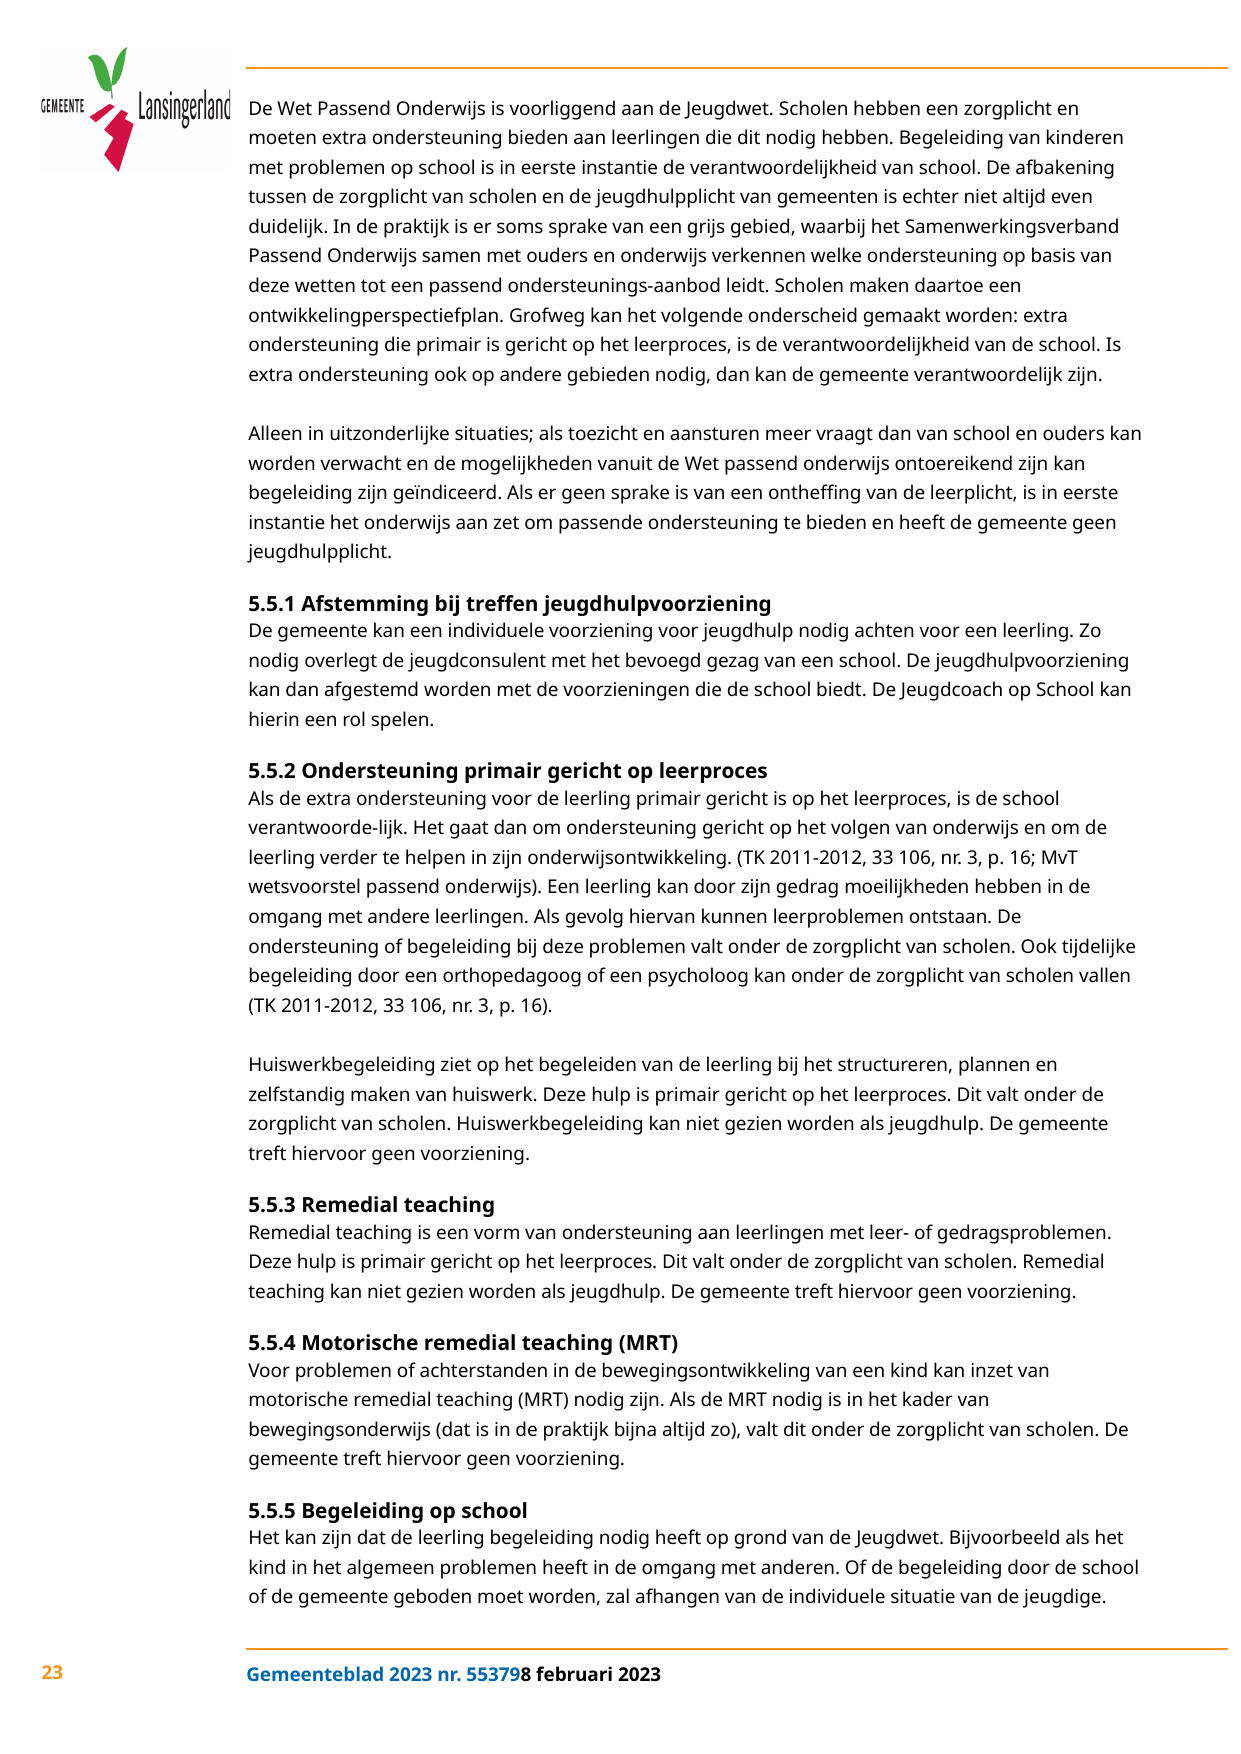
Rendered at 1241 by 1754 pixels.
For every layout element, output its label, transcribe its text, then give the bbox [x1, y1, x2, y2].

text Remedial teaching is een vorm van ondersteuning aan leerlingen met leer- of gedragsproblemen. Deze hulp is primair gericht op het leerproces. Dit valt onder de zorgplicht van scholen. Remedial teaching kan niet gezien worden als jeugdhulp. De gemeente treft hiervoor geen voorziening. [248, 1219, 1152, 1304]
text Voor problemen of achterstanden in de bewegingsontwikkeling van een kind kan inzet van motorische remedial teaching (MRT) nodig zijn. Als de MRT nodig is in het kader van bewegingsonderwijs (dat is in de praktijk bijna altijd zo), valt dit onder de zorgplicht van scholen. De gemeente treft hiervoor geen voorziening. [248, 1357, 1152, 1471]
text 5.5.4 Motorische remedial teaching (MRT) [248, 1328, 1152, 1357]
picture [41, 47, 231, 172]
text 5.5.3 Remedial teaching [248, 1190, 1152, 1219]
text 5.5.2 Ondersteuning primair gericht op leerproces [248, 757, 1152, 785]
text De Wet Passend Onderwijs is voorliggend aan de Jeugdwet. Scholen hebben een zorgplicht en moeten extra ondersteuning bieden aan leerlingen die dit nodig hebben. Begeleiding van kinderen met problemen op school is in eerste instantie de verantwoordelijkheid van school. De afbakening tussen de zorgplicht van scholen en de jeugdhulpplicht van gemeenten is echter niet altijd even duidelijk. In de praktijk is er soms sprake van een grijs gebied, waarbij het Samenwerkingsverband Passend Onderwijs samen met ouders en onderwijs verkennen welke ondersteuning op basis van deze wetten tot een passend ondersteunings-aanbod leidt. Scholen maken daartoe een ontwikkelingperspectiefplan. Grofweg kan het volgende onderscheid gemaakt worden: extra ondersteuning die primair is gericht op het leerproces, is de verantwoordelijkheid van de school. Is extra ondersteuning ook op andere gebieden nodig, dan kan de gemeente verantwoordelijk zijn. [248, 95, 1152, 387]
text Alleen in uitzonderlijke situaties; als toezicht en aansturen meer vraagt dan van school en ouders kan worden verwacht en de mogelijkheden vanuit de Wet passend onderwijs ontoereikend zijn kan begeleiding zijn geïndiceerd. Als er geen sprake is van een ontheffing van de leerplicht, is in eerste instantie het onderwijs aan zet om passende ondersteuning te bieden en heeft de gemeente geen jeugdhulpplicht. [248, 420, 1152, 564]
text Als de extra ondersteuning voor de leerling primair gericht is op het leerproces, is de school verantwoorde-lijk. Het gaat dan om ondersteuning gericht op het volgen van onderwijs en om de leerling verder te helpen in zijn onderwijsontwikkeling. (TK 2011-2012, 33 106, nr. 3, p. 16; MvT wetsvoorstel passend onderwijs). Een leerling kan door zijn gedrag moeilijkheden hebben in de omgang met andere leerlingen. Als gevolg hiervan kunnen leerproblemen ontstaan. De ondersteuning of begeleiding bij deze problemen valt onder de zorgplicht van scholen. Ook tijdelijke begeleiding door een orthopedagoog of een psycholoog kan onder de zorgplicht van scholen vallen (TK 2011-2012, 33 106, nr. 3, p. 16). [248, 785, 1152, 1018]
text 5.5.5 Begeleiding op school [248, 1496, 1152, 1524]
text De gemeente kan een individuele voorziening voor jeugdhulp nodig achten voor een leerling. Zo nodig overlegt de jeugdconsulent met het bevoegd gezag van een school. De jeugdhulpvoorziening kan dan afgestemd worden met de voorzieningen die de school biedt. De Jeugdcoach op School kan hierin een rol spelen. [248, 617, 1152, 732]
text 5.5.1 Afstemming bij treffen jeugdhulpvoorziening [248, 589, 1152, 617]
text Het kan zijn dat de leerling begeleiding nodig heeft op grond van de Jeugdwet. Bijvoorbeeld als het kind in het algemeen problemen heeft in de omgang met anderen. Of de begeleiding door de school of de gemeente geboden moet worden, zal afhangen van de individuele situatie van de jeugdige. [248, 1524, 1152, 1609]
text Huiswerkbegeleiding ziet op het begeleiden van de leerling bij het structureren, plannen en zelfstandig maken van huiswerk. Deze hulp is primair gericht op het leerproces. Dit valt onder de zorgplicht van scholen. Huiswerkbegeleiding kan niet gezien worden als jeugdhulp. De gemeente treft hiervoor geen voorziening. [248, 1051, 1152, 1166]
